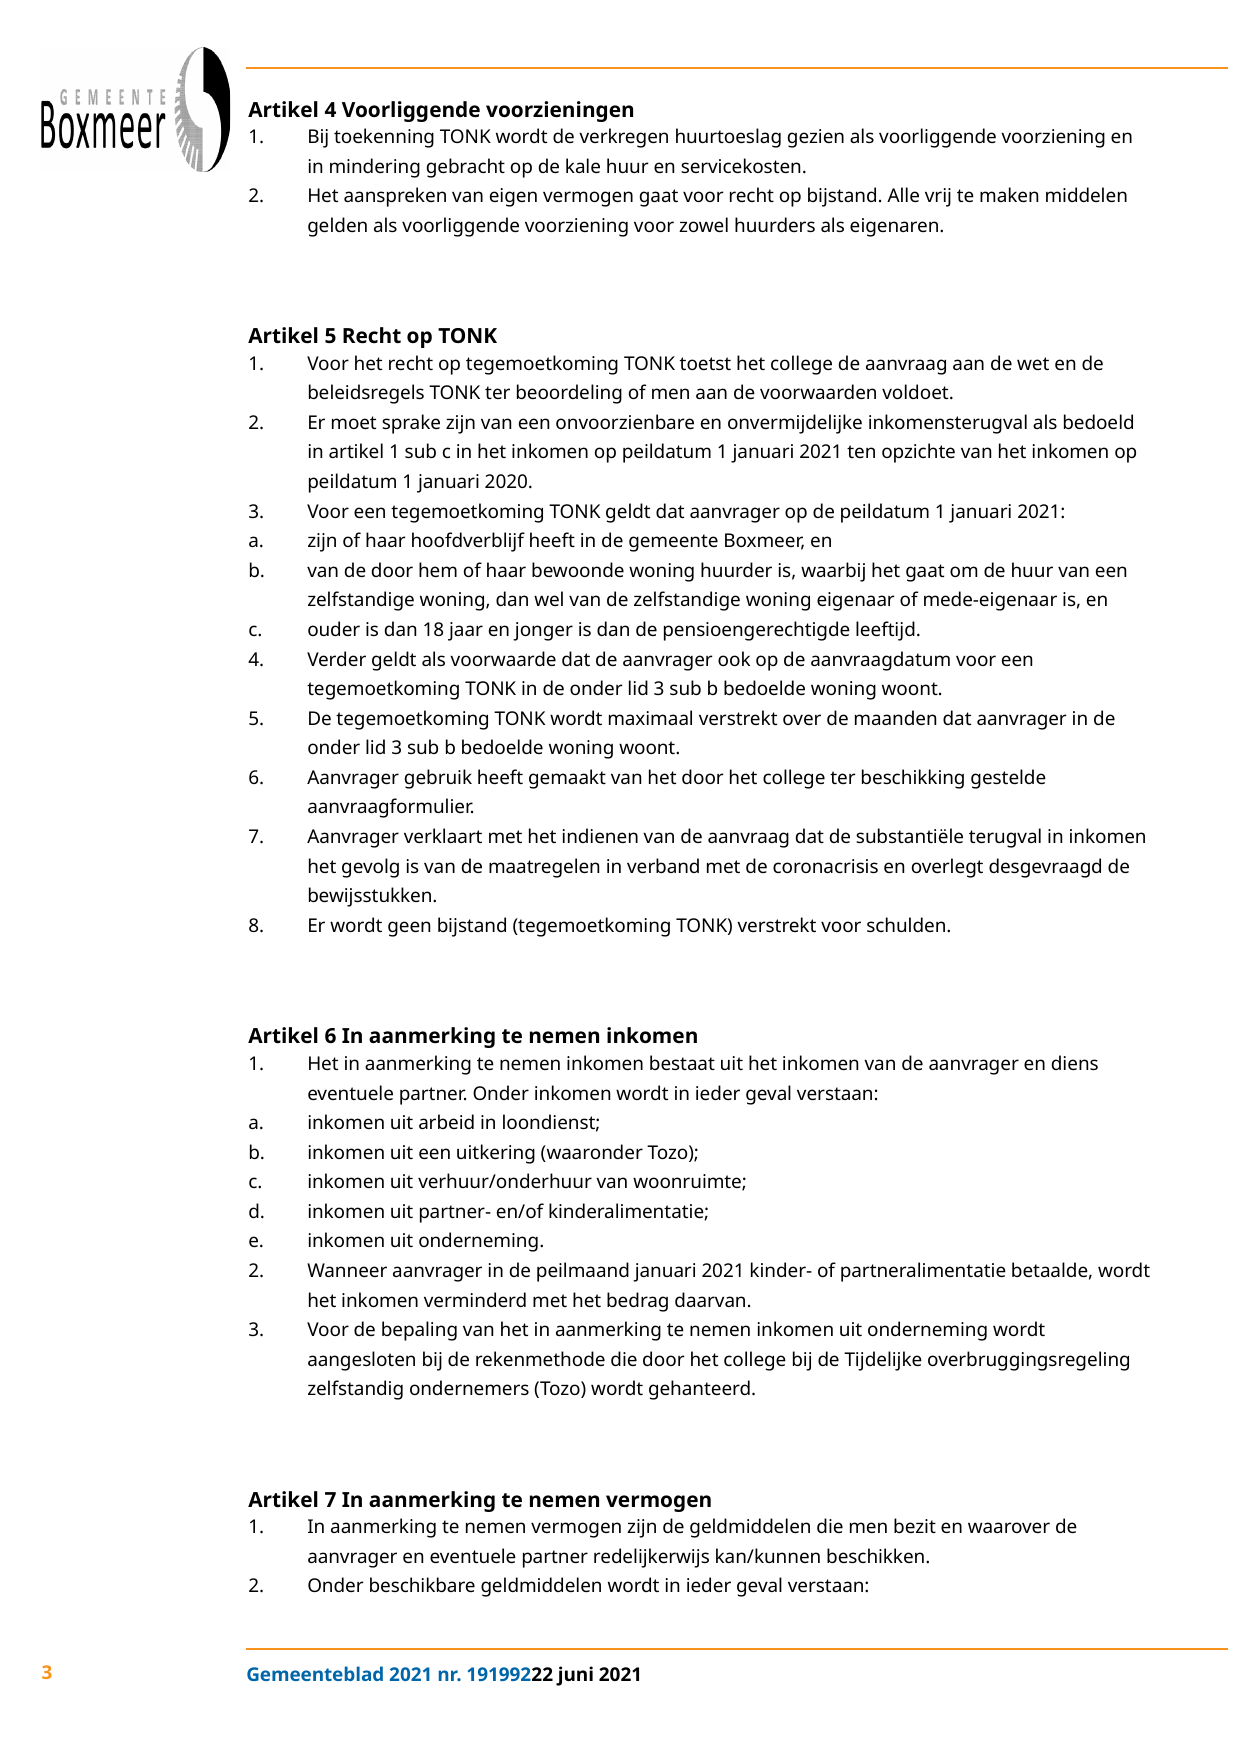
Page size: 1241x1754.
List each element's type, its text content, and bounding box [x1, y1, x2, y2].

list In aanmerking te nemen vermogen zijn de geldmiddelen die men bezit en waarover de aanvrager en eventuele partner redelijkerwijs kan/kunnen beschikken. [248, 1513, 1152, 1569]
list inkomen uit arbeid in loondienst; [248, 1109, 1152, 1135]
list Er wordt geen bijstand (tegemoetkoming TONK) verstrekt voor schulden. [248, 912, 1152, 938]
list De tegemoetkoming TONK wordt maximaal verstrekt over de maanden dat aanvrager in de onder lid 3 sub b bedoelde woning woont. [248, 705, 1152, 760]
list Verder geldt als voorwaarde dat de aanvrager ook op de aanvraagdatum voor een tegemoetkoming TONK in de onder lid 3 sub b bedoelde woning woont. [248, 646, 1152, 701]
list Het in aanmerking te nemen inkomen bestaat uit het inkomen van de aanvrager en diens eventuele partner. Onder inkomen wordt in ieder geval verstaan: [248, 1050, 1152, 1105]
text Artikel 4 Voorliggende voorzieningen [248, 95, 1152, 123]
list ouder is dan 18 jaar en jonger is dan de pensioengerechtigde leeftijd. [248, 616, 1152, 642]
text Artikel 6 In aanmerking te nemen inkomen [248, 1022, 1152, 1050]
list Voor een tegemoetkoming TONK geldt dat aanvrager op de peildatum 1 januari 2021: [248, 498, 1152, 524]
list Er moet sprake zijn van een onvoorzienbare en onvermijdelijke inkomensterugval als bedoeld in artikel 1 sub c in het inkomen op peildatum 1 januari 2021 ten opzichte van het inkomen op peildatum 1 januari 2020. [248, 409, 1152, 494]
list Het aanspreken van eigen vermogen gaat voor recht op bijstand. Alle vrij te maken middelen gelden als voorliggende voorziening voor zowel huurders als eigenaren. [248, 182, 1152, 238]
list van de door hem of haar bewoonde woning huurder is, waarbij het gaat om de huur van een zelfstandige woning, dan wel van de zelfstandige woning eigenaar of mede-eigenaar is, en [248, 557, 1152, 612]
list inkomen uit een uitkering (waaronder Tozo); [248, 1139, 1152, 1164]
list zijn of haar hoofdverblijf heeft in de gemeente Boxmeer, en [248, 527, 1152, 553]
list Aanvrager gebruik heeft gemaakt van het door het college ter beschikking gestelde aanvraagformulier. [248, 764, 1152, 819]
list inkomen uit partner- en/of kinderalimentatie; [248, 1198, 1152, 1224]
list Bij toekenning TONK wordt de verkregen huurtoeslag gezien als voorliggende voorziening en in mindering gebracht op de kale huur en servicekosten. [248, 123, 1152, 178]
list inkomen uit verhuur/onderhuur van woonruimte; [248, 1168, 1152, 1194]
list inkomen uit onderneming. [248, 1228, 1152, 1253]
list Voor het recht op tegemoetkoming TONK toetst het college de aanvraag aan de wet en de beleidsregels TONK ter beoordeling of men aan de voorwaarden voldoet. [248, 350, 1152, 405]
text Artikel 7 In aanmerking te nemen vermogen [248, 1485, 1152, 1513]
list Onder beschikbare geldmiddelen wordt in ieder geval verstaan: [248, 1573, 1152, 1598]
list Voor de bepaling van het in aanmerking te nemen inkomen uit onderneming wordt aangesloten bij de rekenmethode die door het college bij de Tijdelijke overbruggingsregeling zelfstandig ondernemers (Tozo) wordt gehanteerd. [248, 1316, 1152, 1401]
text Artikel 5 Recht op TONK [248, 322, 1152, 350]
list Wanneer aanvrager in de peilmaand januari 2021 kinder- of partneralimentatie betaalde, wordt het inkomen verminderd met het bedrag daarvan. [248, 1257, 1152, 1312]
picture [41, 47, 231, 172]
list Aanvrager verklaart met het indienen van de aanvraag dat de substantiële terugval in inkomen het gevolg is van de maatregelen in verband met de coronacrisis en overlegt desgevraagd de bewijsstukken. [248, 823, 1152, 908]
